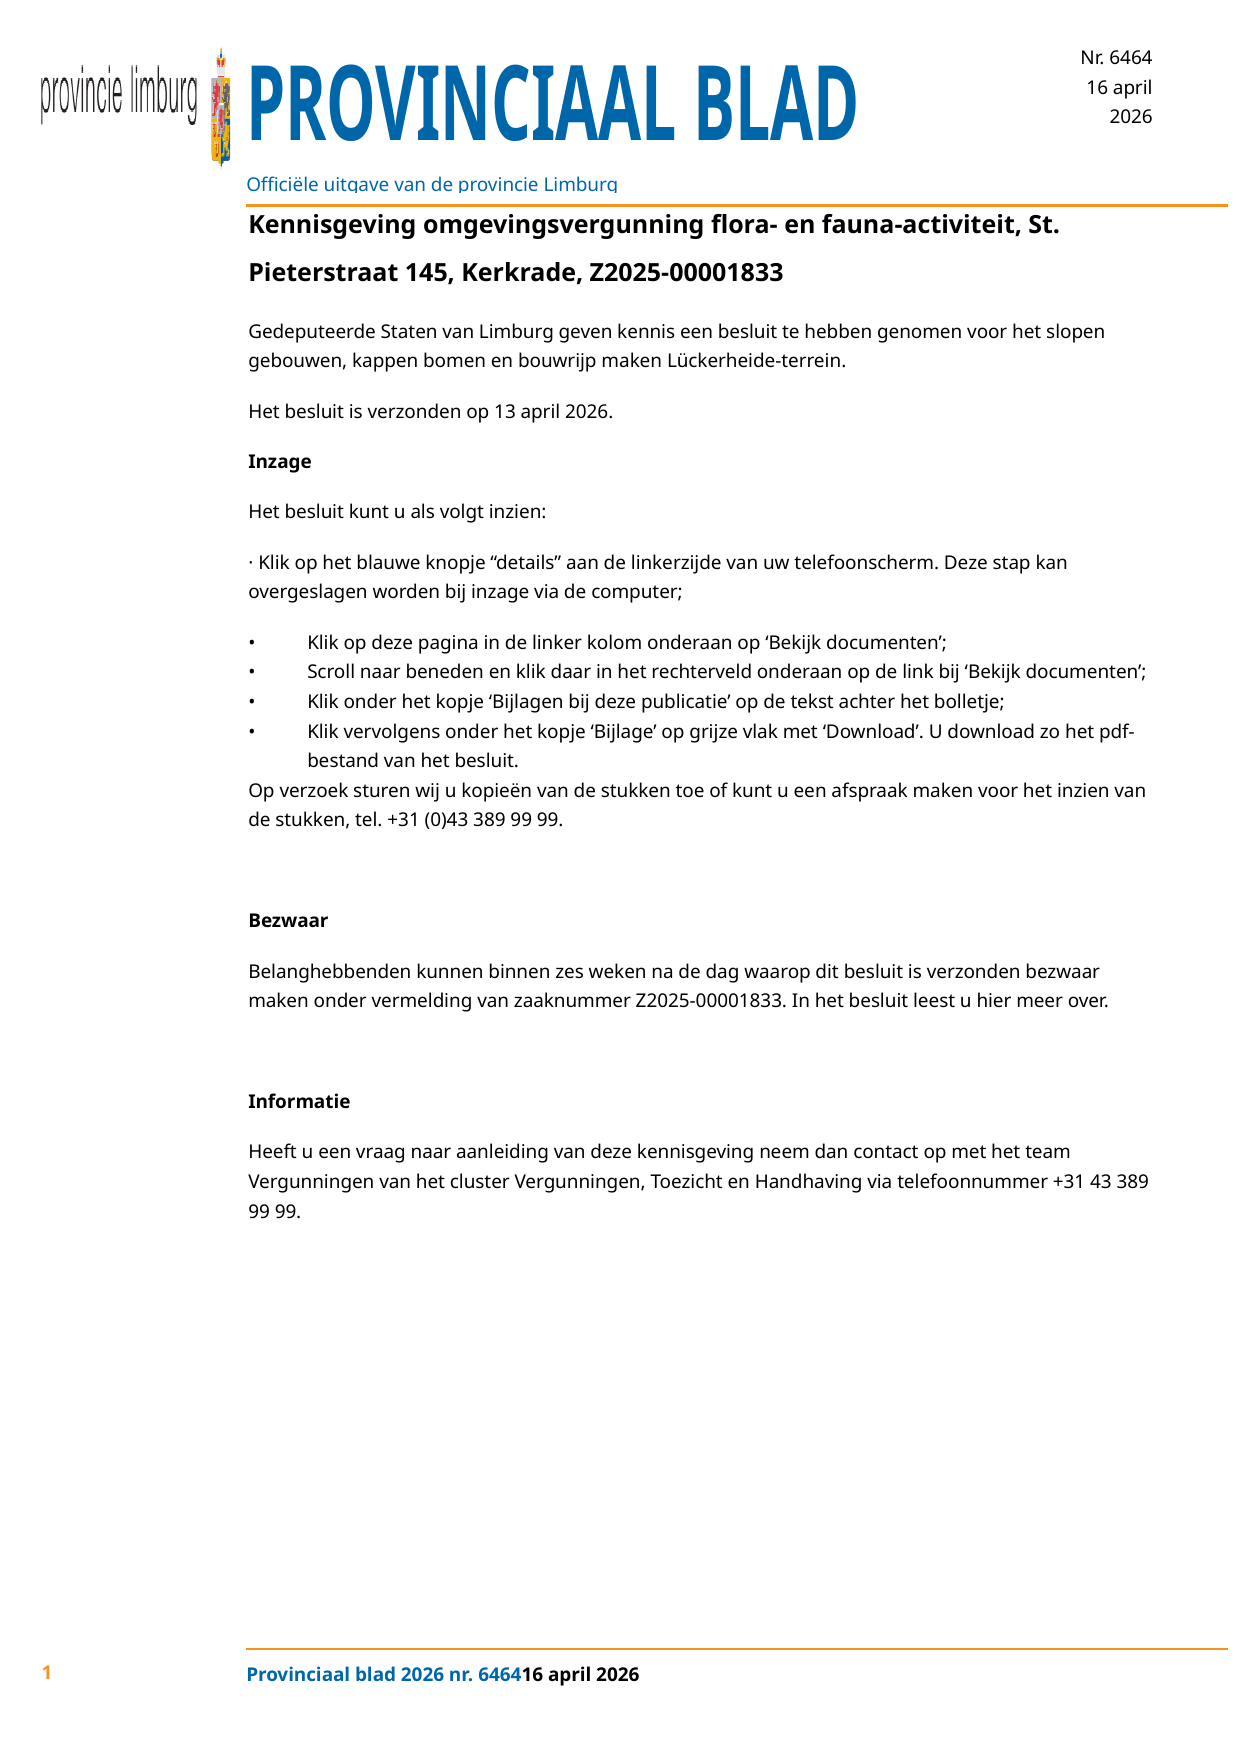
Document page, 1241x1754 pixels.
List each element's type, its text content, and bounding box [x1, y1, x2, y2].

text Belanghebbenden kunnen binnen zes weken na de dag waarop dit besluit is verzonden bezwaar maken onder vermelding van zaaknummer Z2025-00001833. In het besluit leest u hier meer over. [248, 958, 1152, 1013]
list Klik onder het kopje ‘Bijlagen bij deze publicatie’ op de tekst achter het bolletje; [248, 688, 1152, 714]
list Klik op deze pagina in de linker kolom onderaan op ‘Bekijk documenten’; [248, 629, 1152, 655]
text Het besluit is verzonden op 13 april 2026. [248, 398, 1152, 424]
text Op verzoek sturen wij u kopieën van de stukken toe of kunt u een afspraak maken voor het inzien van de stukken, tel. +31 (0)43 389 99 99. [248, 777, 1152, 832]
text · Klik op het blauwe knopje “details” aan de linkerzijde van uw telefoonscherm. Deze stap kan overgeslagen worden bij inzage via de computer; [248, 549, 1152, 604]
text Kennisgeving omgevingsvergunning flora- en fauna-activiteit, St. Pieterstraat 145, Kerkrade, Z2025-00001833 [248, 207, 1152, 288]
list Klik vervolgens onder het kopje ‘Bijlage’ op grijze vlak met ‘Download’. U download zo het pdf-bestand van het besluit. [248, 718, 1152, 773]
text Inzage [248, 448, 1152, 474]
list Scroll naar beneden en klik daar in het rechterveld onderaan op de link bij ‘Bekijk documenten’; [248, 659, 1152, 684]
picture [41, 47, 231, 172]
text Bezwaar [248, 907, 1152, 933]
text Informatie [248, 1088, 1152, 1114]
text Gedeputeerde Staten van Limburg geven kennis een besluit te hebben genomen voor het slopen gebouwen, kappen bomen en bouwrijp maken Lückerheide-terrein. [248, 318, 1152, 373]
text Het besluit kunt u als volgt inzien: [248, 499, 1152, 524]
text Heeft u een vraag naar aanleiding van deze kennisgeving neem dan contact op met het team Vergunningen van het cluster Vergunningen, Toezicht en Handhaving via telefoonnummer +31 43 389 99 99. [248, 1139, 1152, 1224]
